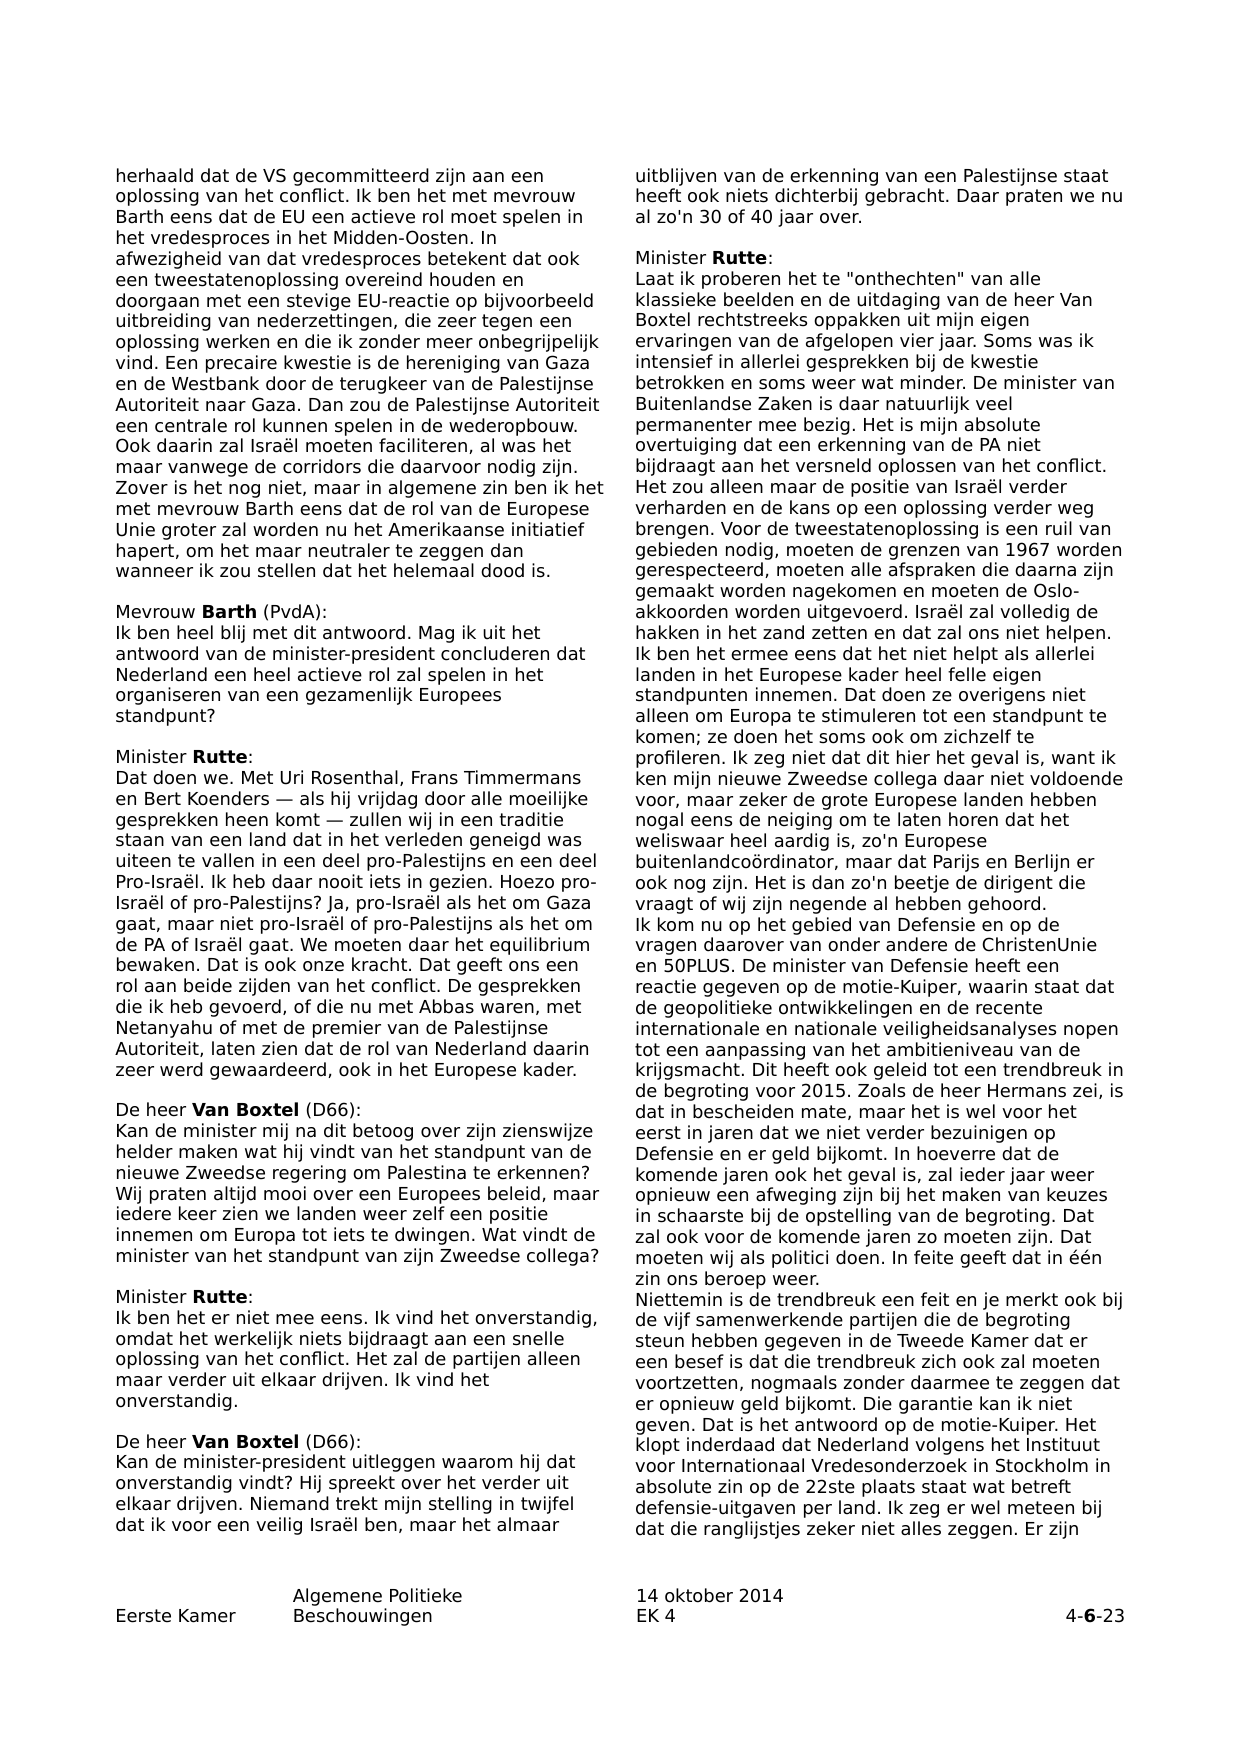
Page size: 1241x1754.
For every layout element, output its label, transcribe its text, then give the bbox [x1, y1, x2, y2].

text De heer Van Boxtel (D66): [115, 1432, 605, 1452]
text Ik kom nu op het gebied van Defensie en op de vragen daarover van onder andere de ChristenUnie en 50PLUS. De minister van Defensie heeft een reactie gegeven op de motie-Kuiper, waarin staat dat de geopolitieke ontwikkelingen en de recente internationale en nationale veiligheidsanalyses nopen tot een aanpassing van het ambitieniveau van de krijgsmacht. Dit heeft ook geleid tot een trendbreuk in de begroting voor 2015. Zoals de heer Hermans zei, is dat in bescheiden mate, maar het is wel voor het eerst in jaren dat we niet verder bezuinigen op Defensie en er geld bijkomt. In hoeverre dat de komende jaren ook het geval is, zal ieder jaar weer opnieuw een afweging zijn bij het maken van keuzes in schaarste bij de opstelling van de begroting. Dat zal ook voor de komende jaren zo moeten zijn. Dat moeten wij als politici doen. In feite geeft dat in één zin ons beroep weer. [635, 914, 1125, 1289]
text Laat ik proberen het te "onthechten" van alle klassieke beelden en de uitdaging van de heer Van Boxtel rechtstreeks oppakken uit mijn eigen ervaringen van de afgelopen vier jaar. Soms was ik intensief in allerlei gesprekken bij de kwestie betrokken en soms weer wat minder. De minister van Buitenlandse Zaken is daar natuurlijk veel permanenter mee bezig. Het is mijn absolute overtuiging dat een erkenning van de PA niet bijdraagt aan het versneld oplossen van het conflict. Het zou alleen maar de positie van Israël verder verharden en de kans op een oplossing verder weg brengen. Voor de tweestatenoplossing is een ruil van gebieden nodig, moeten de grenzen van 1967 worden gerespecteerd, moeten alle afspraken die daarna zijn gemaakt worden nagekomen en moeten de Oslo-akkoorden worden uitgevoerd. Israël zal volledig de hakken in het zand zetten en dat zal ons niet helpen. Ik ben het ermee eens dat het niet helpt als allerlei landen in het Europese kader heel felle eigen standpunten innemen. Dat doen ze overigens niet alleen om Europa te stimuleren tot een standpunt te komen; ze doen het soms ook om zichzelf te profileren. Ik zeg niet dat dit hier het geval is, want ik ken mijn nieuwe Zweedse collega daar niet voldoende voor, maar zeker de grote Europese landen hebben nogal eens de neiging om te laten horen dat het weliswaar heel aardig is, zo'n Europese buitenlandcoördinator, maar dat Parijs en Berlijn er ook nog zijn. Het is dan zo'n beetje de dirigent die vraagt of wij zijn negende al hebben gehoord. [635, 268, 1125, 914]
text herhaald dat de VS gecommitteerd zijn aan een oplossing van het conflict. Ik ben het met mevrouw Barth eens dat de EU een actieve rol moet spelen in het vredesproces in het Midden-Oosten. In afwezigheid van dat vredesproces betekent dat ook een tweestatenoplossing overeind houden en doorgaan met een stevige EU-reactie op bijvoorbeeld uitbreiding van nederzettingen, die zeer tegen een oplossing werken en die ik zonder meer onbegrijpelijk vind. Een precaire kwestie is de hereniging van Gaza en de Westbank door de terugkeer van de Palestijnse Autoriteit naar Gaza. Dan zou de Palestijnse Autoriteit een centrale rol kunnen spelen in de wederopbouw. Ook daarin zal Israël moeten faciliteren, al was het maar vanwege de corridors die daarvoor nodig zijn. Zover is het nog niet, maar in algemene zin ben ik het met mevrouw Barth eens dat de rol van de Europese Unie groter zal worden nu het Amerikaanse initiatief hapert, om het maar neutraler te zeggen dan wanneer ik zou stellen dat het helemaal dood is. [115, 165, 605, 582]
text Minister Rutte: [635, 248, 1125, 268]
text Kan de minister-president uitleggen waarom hij dat onverstandig vindt? Hij spreekt over het verder uit elkaar drijven. Niemand trekt mijn stelling in twijfel dat ik voor een veilig Israël ben, maar het almaar [115, 1452, 605, 1536]
text Ik ben het er niet mee eens. Ik vind het onverstandig, omdat het werkelijk niets bijdraagt aan een snelle oplossing van het conflict. Het zal de partijen alleen maar verder uit elkaar drijven. Ik vind het onverstandig. [115, 1307, 605, 1412]
text Niettemin is de trendbreuk een feit en je merkt ook bij de vijf samenwerkende partijen die de begroting steun hebben gegeven in de Tweede Kamer dat er een besef is dat die trendbreuk zich ook zal moeten voortzetten, nogmaals zonder daarmee te zeggen dat er opnieuw geld bijkomt. Die garantie kan ik niet geven. Dat is het antwoord op de motie-Kuiper. Het klopt inderdaad dat Nederland volgens het Instituut voor Internationaal Vredesonderzoek in Stockholm in absolute zin op de 22ste plaats staat wat betreft defensie-uitgaven per land. Ik zeg er wel meteen bij dat die ranglijstjes zeker niet alles zeggen. Er zijn [635, 1289, 1125, 1539]
text Mevrouw Barth (PvdA): [115, 602, 605, 623]
text Kan de minister mij na dit betoog over zijn zienswijze helder maken wat hij vindt van het standpunt van de nieuwe Zweedse regering om Palestina te erkennen? Wij praten altijd mooi over een Europees beleid, maar iedere keer zien we landen weer zelf een positie innemen om Europa tot iets te dwingen. Wat vindt de minister van het standpunt van zijn Zweedse collega? [115, 1121, 605, 1267]
text Ik ben heel blij met dit antwoord. Mag ik uit het antwoord van de minister-president concluderen dat Nederland een heel actieve rol zal spelen in het organiseren van een gezamenlijk Europees standpunt? [115, 623, 605, 727]
text uitblijven van de erkenning van een Palestijnse staat heeft ook niets dichterbij gebracht. Daar praten we nu al zo'n 30 of 40 jaar over. [635, 165, 1125, 228]
text Minister Rutte: [115, 1287, 605, 1307]
text De heer Van Boxtel (D66): [115, 1100, 605, 1121]
text Minister Rutte: [115, 747, 605, 768]
text Dat doen we. Met Uri Rosenthal, Frans Timmermans en Bert Koenders — als hij vrijdag door alle moeilijke gesprekken heen komt — zullen wij in een traditie staan van een land dat in het verleden geneigd was uiteen te vallen in een deel pro-Palestijns en een deel Pro-Israël. Ik heb daar nooit iets in gezien. Hoezo pro-Israël of pro-Palestijns? Ja, pro-Israël als het om Gaza gaat, maar niet pro-Israël of pro-Palestijns als het om de PA of Israël gaat. We moeten daar het equilibrium bewaken. Dat is ook onze kracht. Dat geeft ons een rol aan beide zijden van het conflict. De gesprekken die ik heb gevoerd, of die nu met Abbas waren, met Netanyahu of met de premier van de Palestijnse Autoriteit, laten zien dat de rol van Nederland daarin zeer werd gewaardeerd, ook in het Europese kader. [115, 768, 605, 1080]
